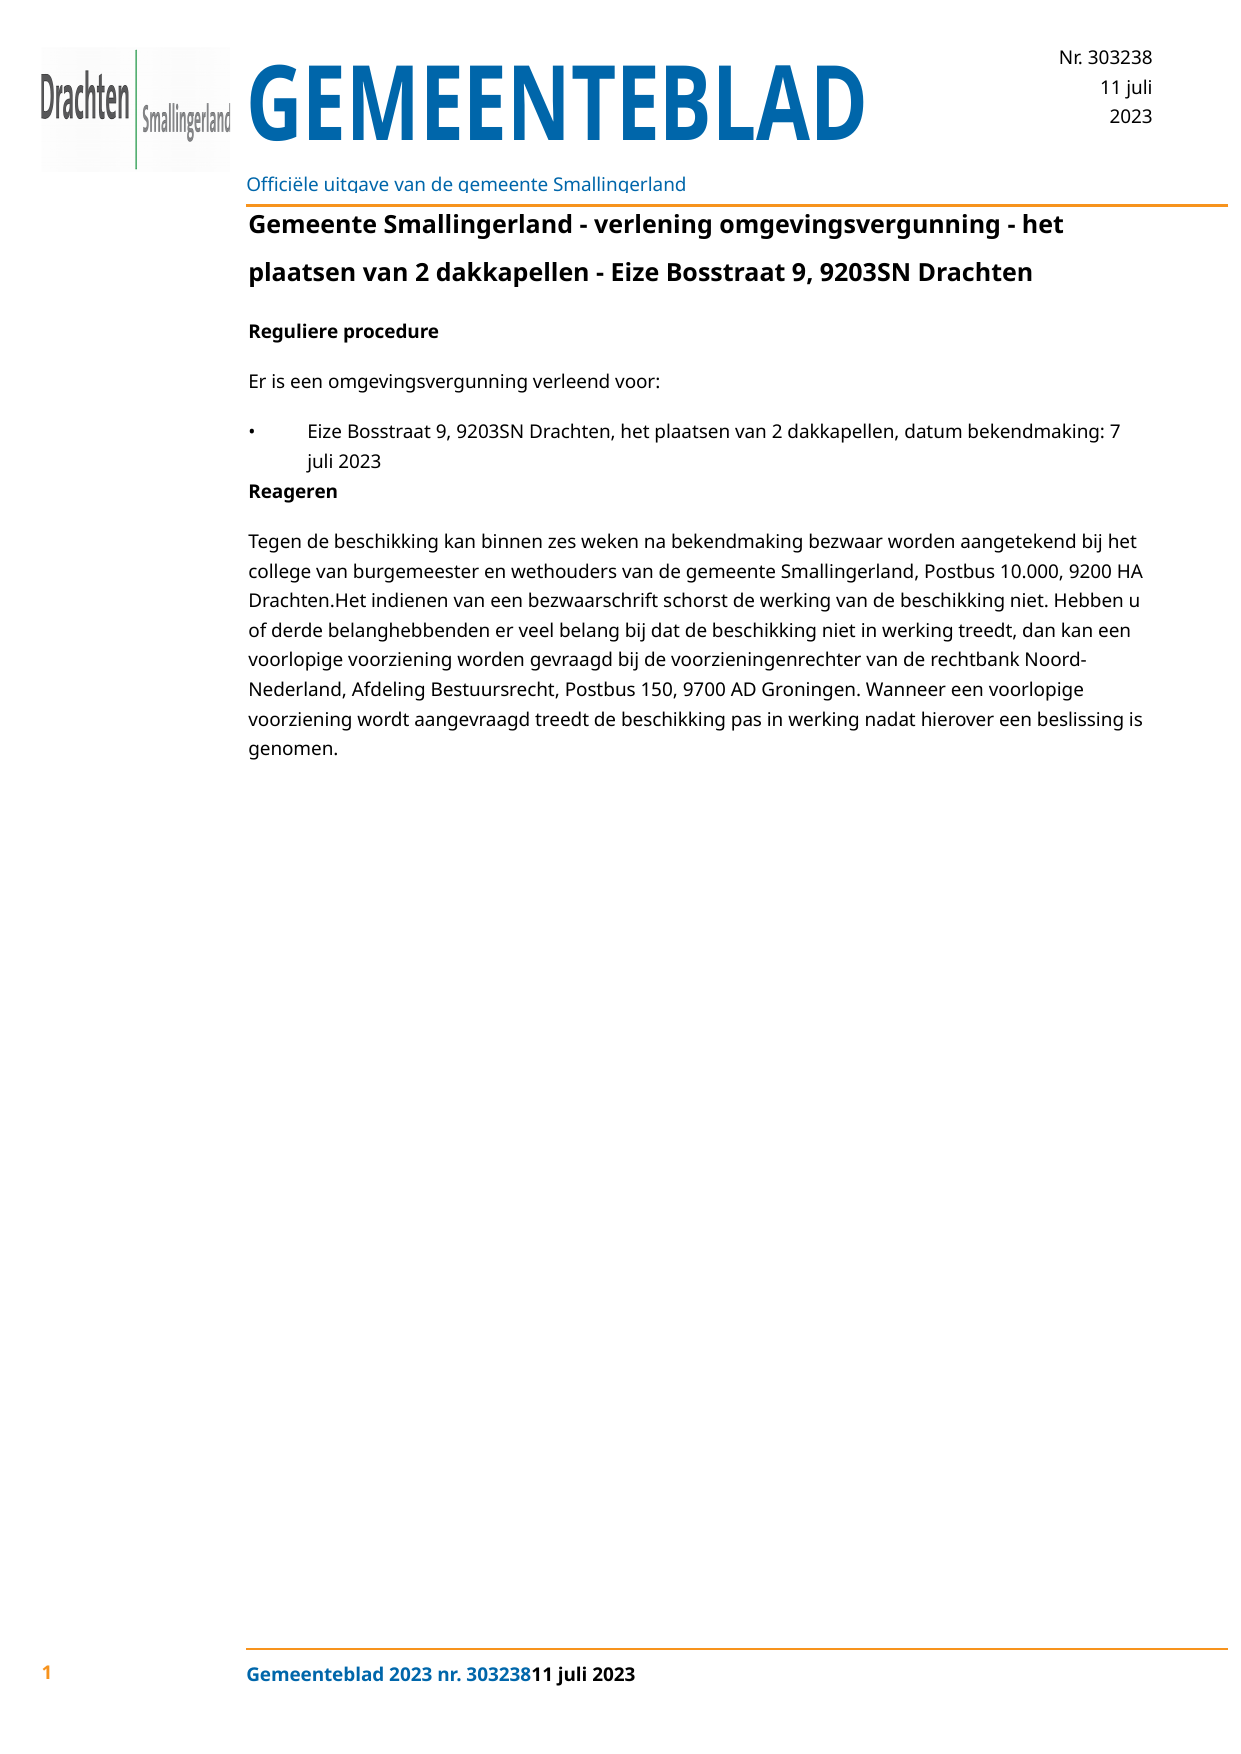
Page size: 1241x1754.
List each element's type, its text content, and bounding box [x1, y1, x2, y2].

text Gemeente Smallingerland - verlening omgevingsvergunning - het plaatsen van 2 dakkapellen - Eize Bosstraat 9, 9203SN Drachten [248, 207, 1152, 288]
text Tegen de beschikking kan binnen zes weken na bekendmaking bezwaar worden aangetekend bij het college van burgemeester en wethouders van de gemeente Smallingerland, Postbus 10.000, 9200 HA Drachten.Het indienen van een bezwaarschrift schorst de werking van de beschikking niet. Hebben u of derde belanghebbenden er veel belang bij dat de beschikking niet in werking treedt, dan kan een voorlopige voorziening worden gevraagd bij de voorzieningenrechter van de rechtbank Noord-Nederland, Afdeling Bestuursrecht, Postbus 150, 9700 AD Groningen. Wanneer een voorlopige voorziening wordt aangevraagd treedt de beschikking pas in werking nadat hierover een beslissing is genomen. [248, 528, 1152, 761]
picture [41, 47, 231, 172]
text Reguliere procedure [248, 318, 1152, 344]
text Er is een omgevingsvergunning verleend voor: [248, 368, 1152, 394]
text Reageren [248, 478, 1152, 504]
list Eize Bosstraat 9, 9203SN Drachten, het plaatsen van 2 dakkapellen, datum bekendmaking: 7 juli 2023 [248, 419, 1152, 474]
